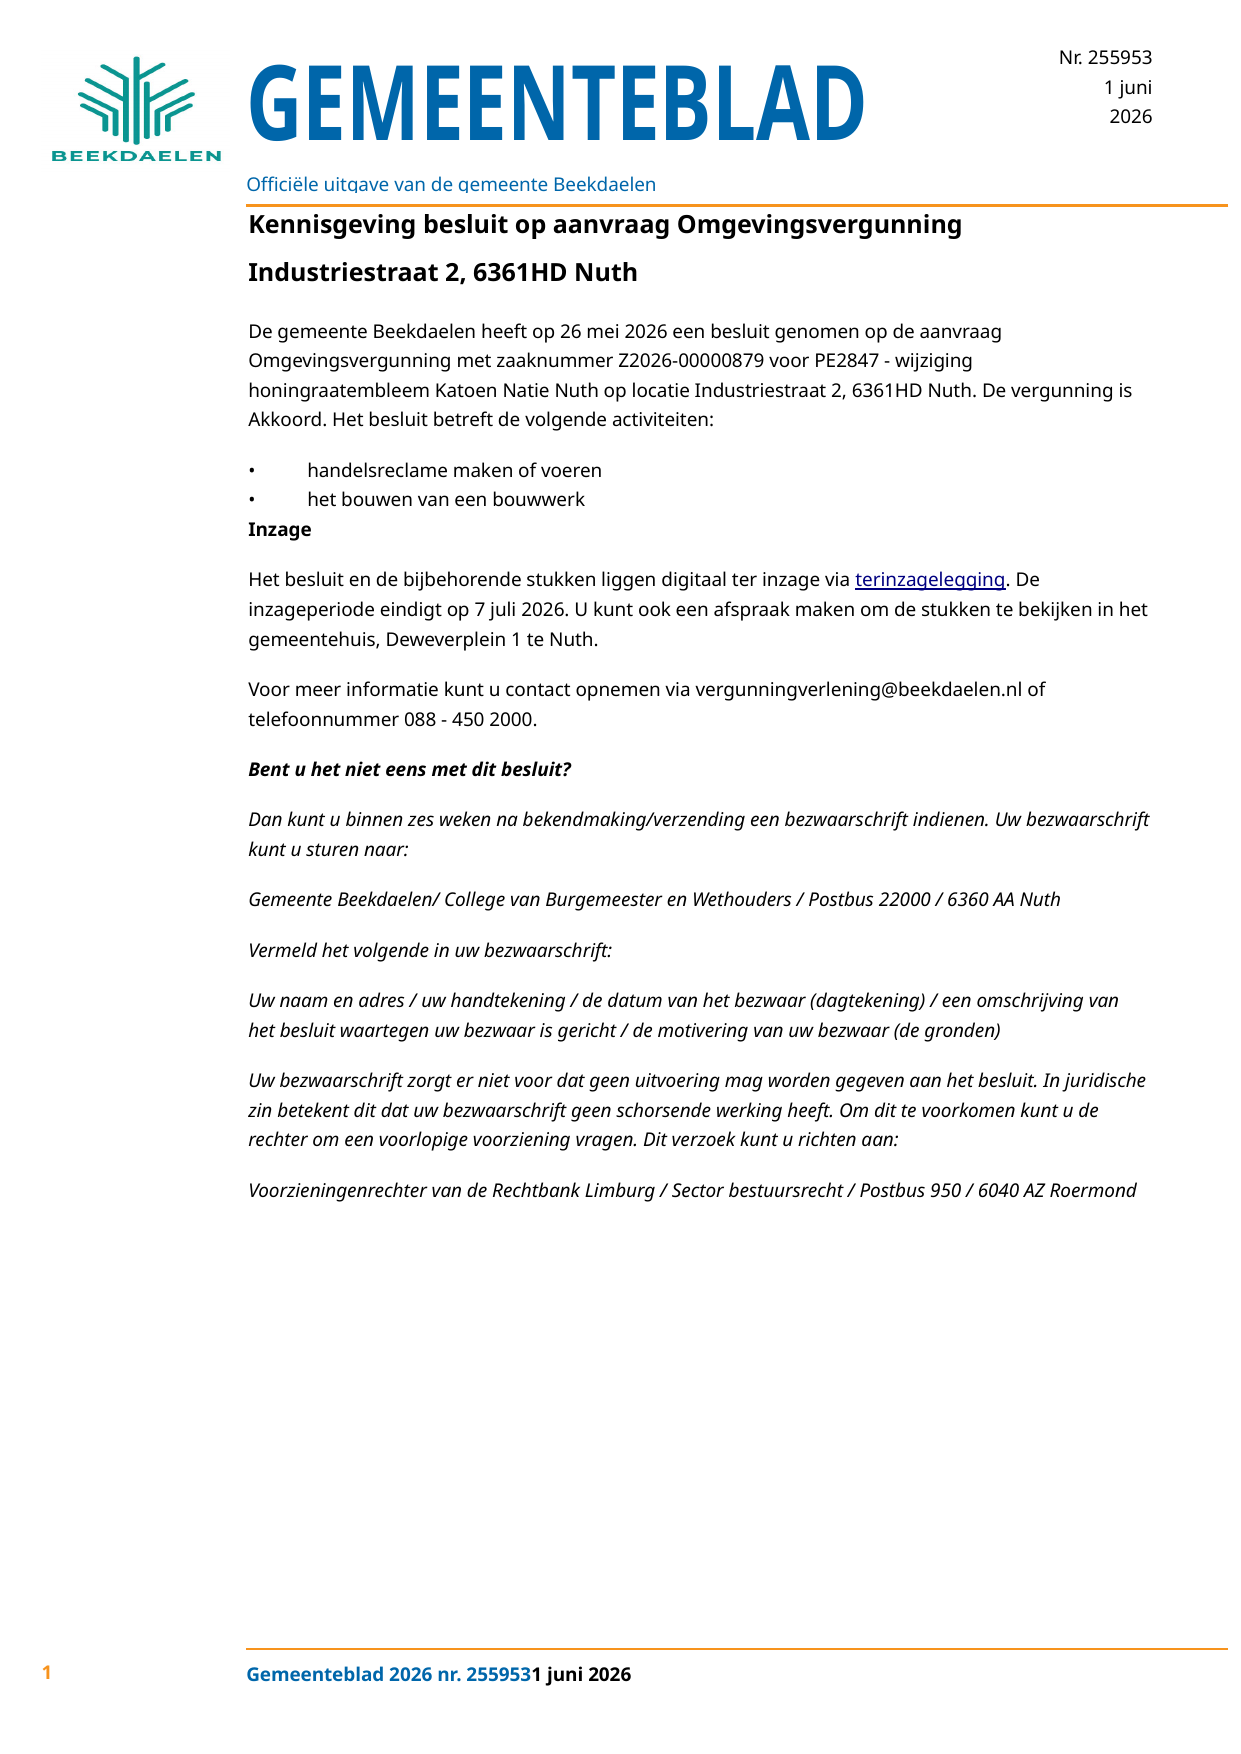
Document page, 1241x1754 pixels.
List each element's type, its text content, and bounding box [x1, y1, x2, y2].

text De gemeente Beekdaelen heeft op 26 mei 2026 een besluit genomen op de aanvraag Omgevingsvergunning met zaaknummer Z2026-00000879 voor PE2847 - wijziging honingraatembleem Katoen Natie Nuth op locatie Industriestraat 2, 6361HD Nuth. De vergunning is Akkoord. Het besluit betreft de volgende activiteiten: [248, 318, 1152, 432]
text Uw bezwaarschrift zorgt er niet voor dat geen uitvoering mag worden gegeven aan het besluit. In juridische zin betekent dit dat uw bezwaarschrift geen schorsende werking heeft. Om dit te voorkomen kunt u de rechter om een voorlopige voorziening vragen. Dit verzoek kunt u richten aan: [248, 1067, 1152, 1152]
list handelsreclame maken of voeren [248, 457, 1152, 483]
text Voorzieningenrechter van de Rechtbank Limburg / Sector bestuursrecht / Postbus 950 / 6040 AZ Roermond [248, 1177, 1152, 1203]
text Dan kunt u binnen zes weken na bekendmaking/verzending een bezwaarschrift indienen. Uw bezwaarschrift kunt u sturen naar: [248, 807, 1152, 862]
text Gemeente Beekdaelen/ College van Burgemeester en Wethouders / Postbus 22000 / 6360 AA Nuth [248, 887, 1152, 912]
text Voor meer informatie kunt u contact opnemen via vergunningverlening@beekdaelen.nl of telefoonnummer 088 - 450 2000. [248, 676, 1152, 732]
picture [41, 47, 231, 172]
list het bouwen van een bouwwerk [248, 487, 1152, 512]
text Inzage [248, 516, 1152, 542]
text Uw naam en adres / uw handtekening / de datum van het bezwaar (dagtekening) / een omschrijving van het besluit waartegen uw bezwaar is gericht / de motivering van uw bezwaar (de gronden) [248, 987, 1152, 1043]
text Het besluit en de bijbehorende stukken liggen digitaal ter inzage via terinzagelegging. De inzageperiode eindigt op 7 juli 2026. U kunt ook een afspraak maken om de stukken te bekijken in het gemeentehuis, Deweverplein 1 te Nuth. [248, 567, 1152, 652]
text Kennisgeving besluit op aanvraag Omgevingsvergunning Industriestraat 2, 6361HD Nuth [248, 207, 1152, 288]
text Vermeld het volgende in uw bezwaarschrift: [248, 937, 1152, 963]
text Bent u het niet eens met dit besluit? [248, 756, 1152, 782]
